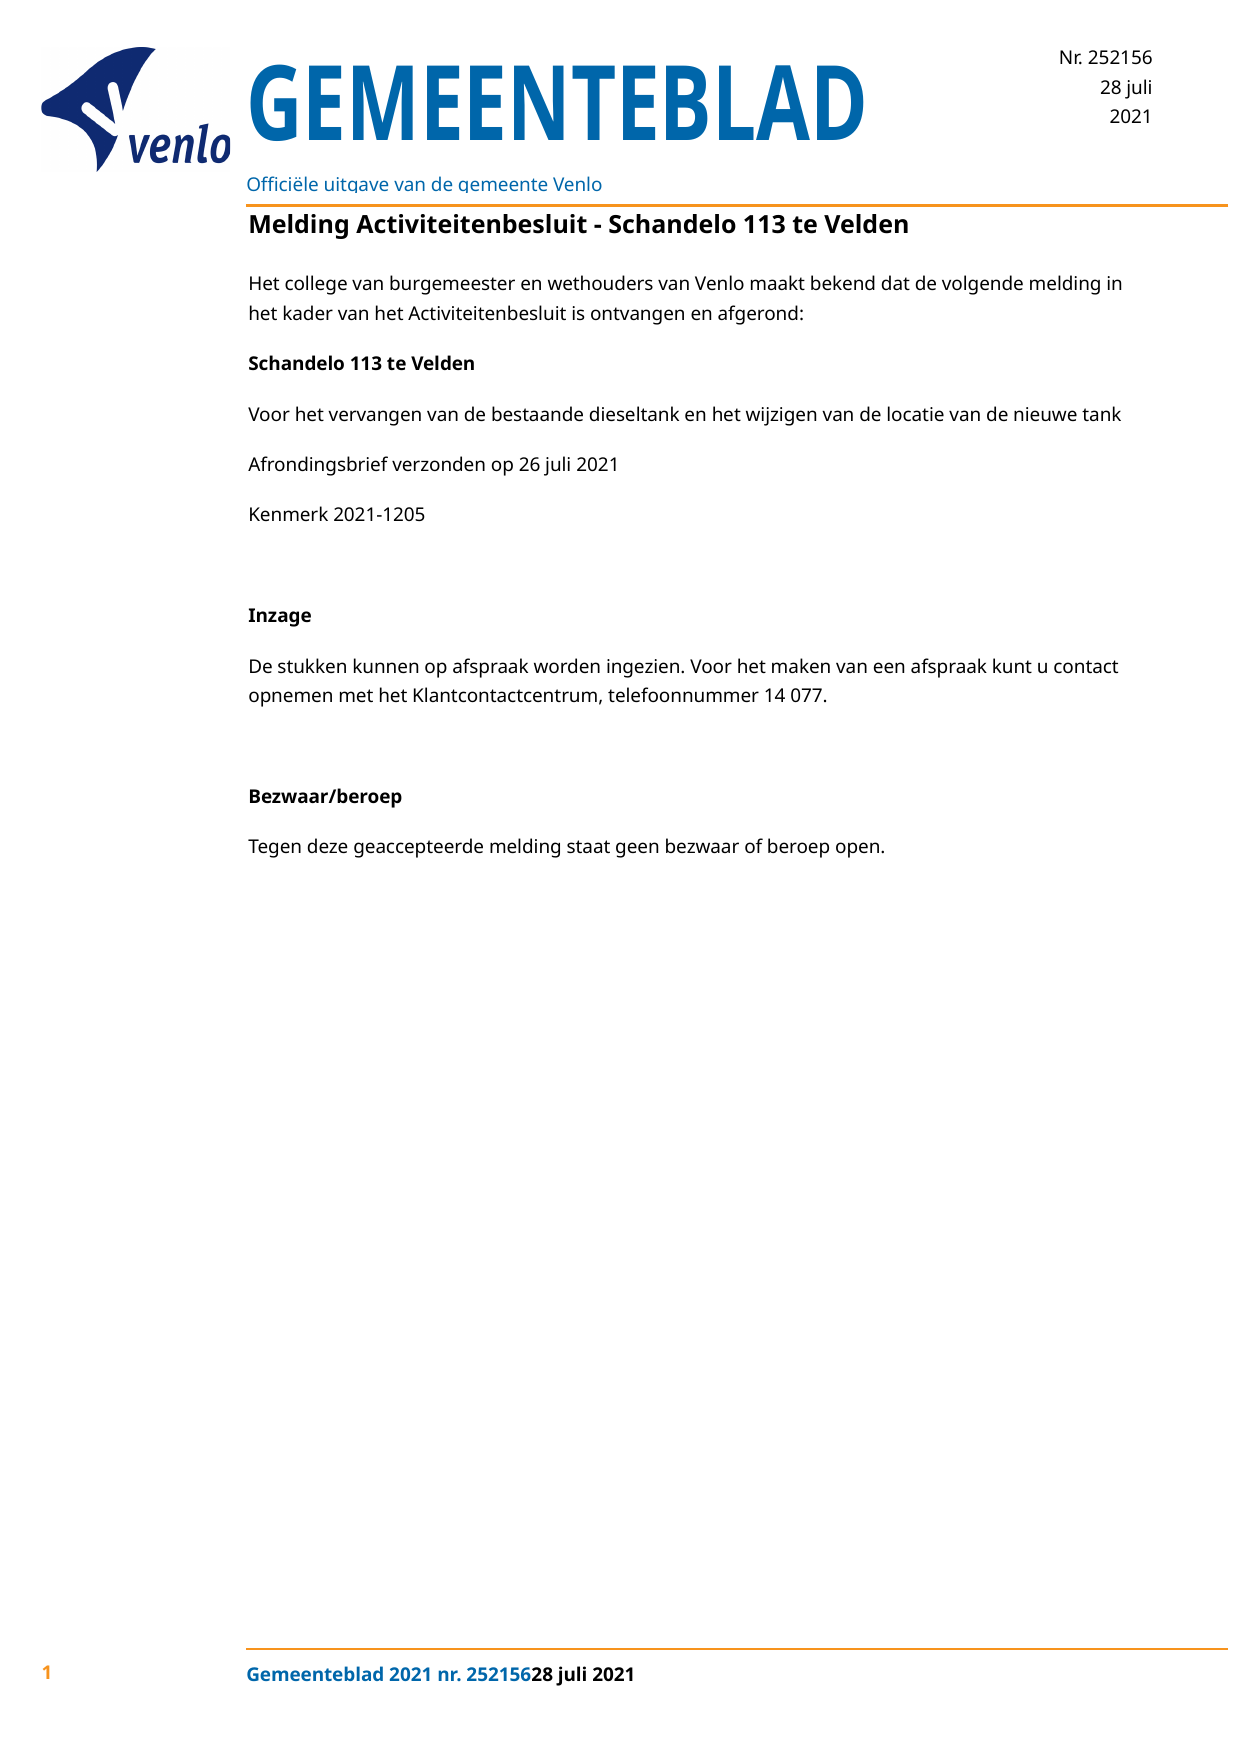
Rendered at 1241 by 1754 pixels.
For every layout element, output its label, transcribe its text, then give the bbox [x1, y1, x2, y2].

text Schandelo 113 te Velden [248, 350, 1152, 376]
text Kenmerk 2021-1205 [248, 502, 1152, 527]
picture [41, 47, 231, 172]
text Afrondingsbrief verzonden op 26 juli 2021 [248, 451, 1152, 477]
text Melding Activiteitenbesluit - Schandelo 113 te Velden [248, 207, 1152, 241]
text Voor het vervangen van de bestaande dieseltank en het wijzigen van de locatie van de nieuwe tank [248, 401, 1152, 426]
text Tegen deze geaccepteerde melding staat geen bezwaar of beroep open. [248, 834, 1152, 859]
text Het college van burgemeester en wethouders van Venlo maakt bekend dat de volgende melding in het kader van het Activiteitenbesluit is ontvangen en afgerond: [248, 270, 1152, 326]
text Bezwaar/beroep [248, 783, 1152, 809]
text Inzage [248, 602, 1152, 628]
text De stukken kunnen op afspraak worden ingezien. Voor het maken van een afspraak kunt u contact opnemen met het Klantcontactcentrum, telefoonnummer 14 077. [248, 653, 1152, 708]
